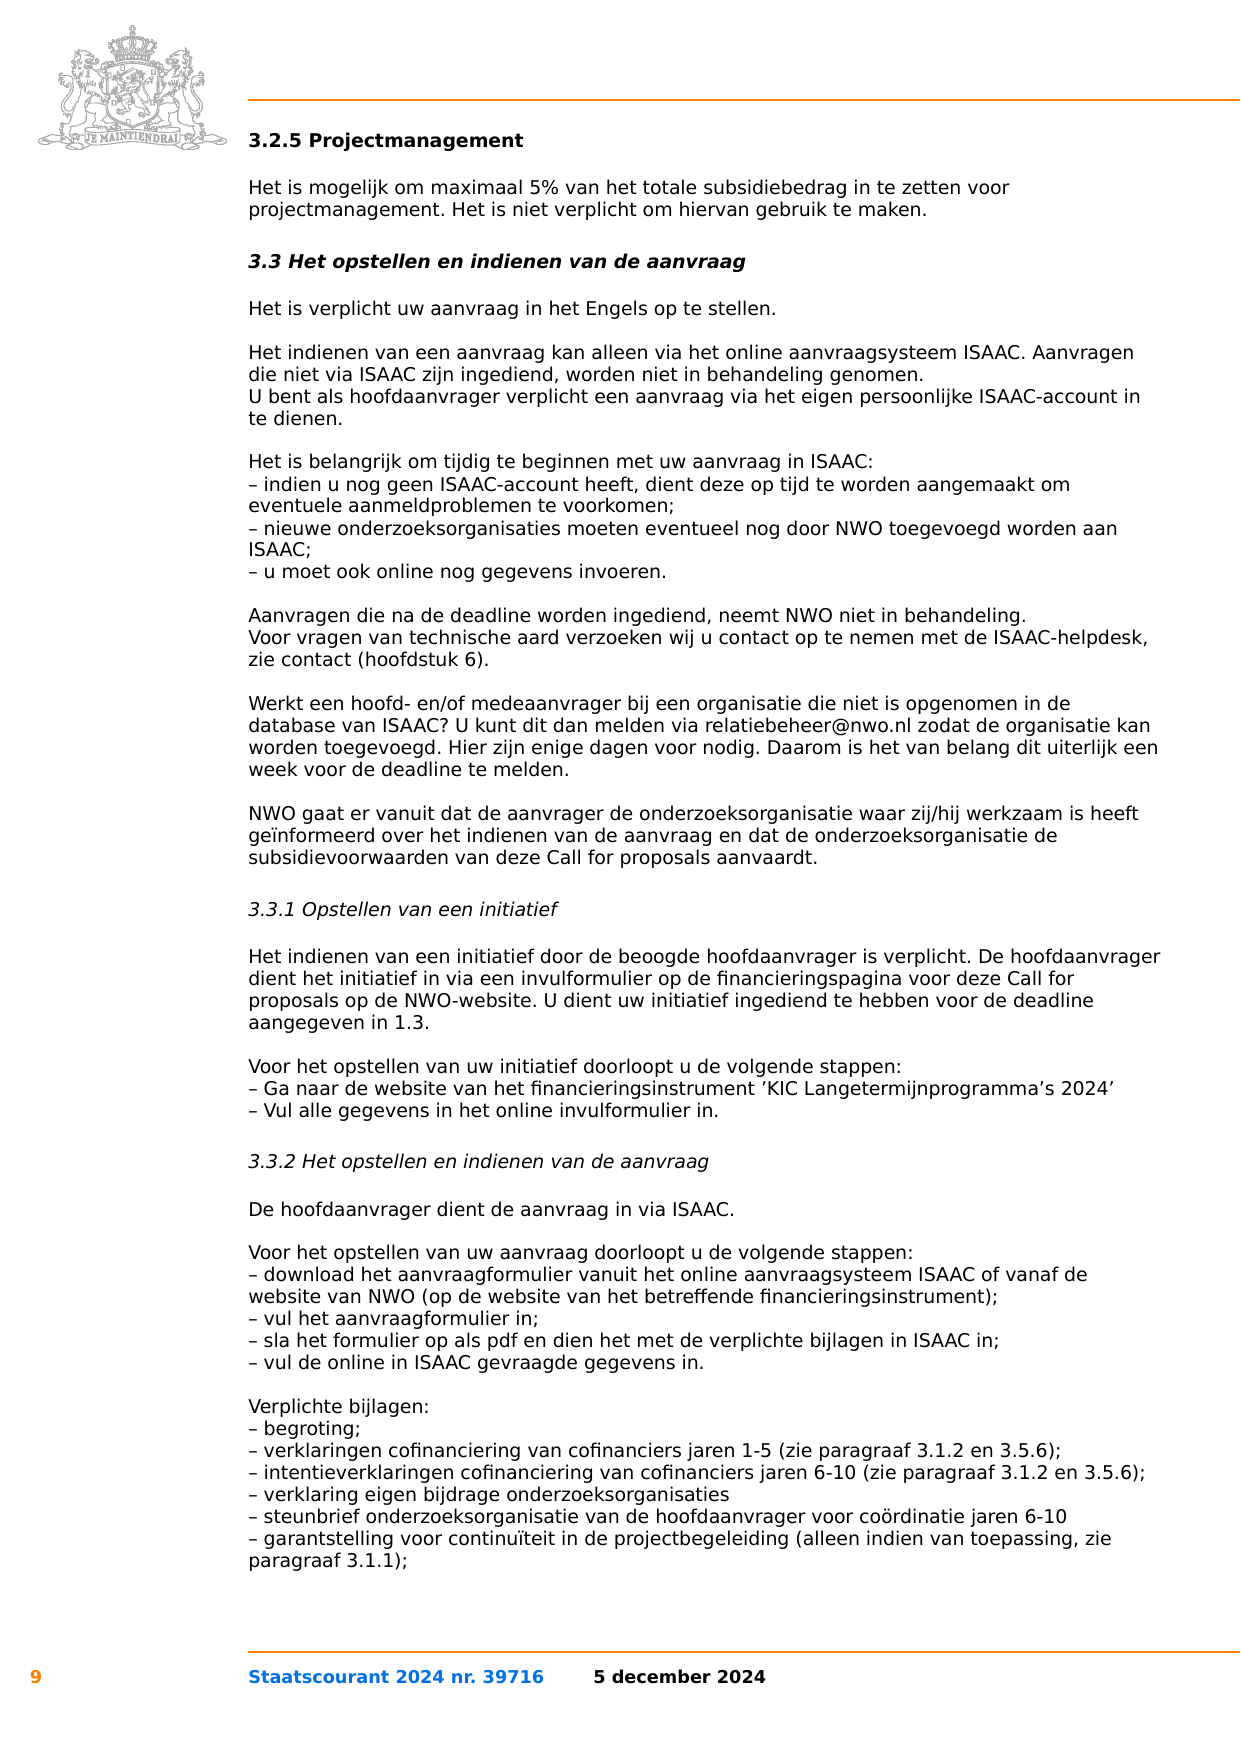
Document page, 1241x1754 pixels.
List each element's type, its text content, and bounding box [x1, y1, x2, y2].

text Voor het opstellen van uw initiatief doorloopt u de volgende stappen: [248, 1056, 1163, 1077]
text Aanvragen die na de deadline worden ingediend, neemt NWO niet in behandeling. [248, 605, 1163, 627]
text Verplichte bijlagen: [248, 1396, 1163, 1418]
text – download het aanvraagformulier vanuit het online aanvraagsysteem ISAAC of vanaf de website van NWO (op de website van het betreffende financieringsinstrument); [248, 1264, 1163, 1308]
subtitle 3.3.1 Opstellen van een initiatief [248, 899, 1163, 921]
text – verklaringen cofinanciering van cofinanciers jaren 1-5 (zie paragraaf 3.1.2 en 3.5.6); [248, 1440, 1163, 1462]
text – garantstelling voor continuïteit in de projectbegeleiding (alleen indien van toepassing, zie paragraaf 3.1.1); [248, 1528, 1163, 1572]
subtitle 3.3 Het opstellen en indienen van de aanvraag [248, 251, 1163, 273]
text – Vul alle gegevens in het online invulformulier in. [248, 1099, 1163, 1121]
text – verklaring eigen bijdrage onderzoeksorganisaties [248, 1484, 1163, 1506]
text Het is mogelijk om maximaal 5% van het totale subsidiebedrag in te zetten voor projectmanagement. Het is niet verplicht om hiervan gebruik te maken. [248, 177, 1163, 221]
text – vul de online in ISAAC gevraagde gegevens in. [248, 1352, 1163, 1374]
text – indien u nog geen ISAAC-account heeft, dient deze op tijd te worden aangemaakt om eventuele aanmeldproblemen te voorkomen; [248, 473, 1163, 517]
text Voor vragen van technische aard verzoeken wij u contact op te nemen met de ISAAC-helpdesk, zie contact (hoofdstuk 6). [248, 627, 1163, 671]
text NWO gaat er vanuit dat de aanvrager de onderzoeksorganisatie waar zij/hij werkzaam is heeft geïnformeerd over het indienen van de aanvraag en dat de onderzoeksorganisatie de subsidievoorwaarden van deze Call for proposals aanvaardt. [248, 803, 1163, 869]
text Het indienen van een aanvraag kan alleen via het online aanvraagsysteem ISAAC. Aanvragen die niet via ISAAC zijn ingediend, worden niet in behandeling genomen. [248, 342, 1163, 386]
text – sla het formulier op als pdf en dien het met de verplichte bijlagen in ISAAC in; [248, 1330, 1163, 1352]
subtitle 3.3.2 Het opstellen en indienen van de aanvraag [248, 1151, 1163, 1173]
text Werkt een hoofd- en/of medeaanvrager bij een organisatie die niet is opgenomen in de database van ISAAC? U kunt dit dan melden via relatiebeheer@nwo.nl zodat de organisatie kan worden toegevoegd. Hier zijn enige dagen voor nodig. Daarom is het van belang dit uiterlijk een week voor de deadline te melden. [248, 693, 1163, 781]
text U bent als hoofdaanvrager verplicht een aanvraag via het eigen persoonlijke ISAAC-account in te dienen. [248, 386, 1163, 429]
text Het indienen van een initiatief door de beoogde hoofdaanvrager is verplicht. De hoofdaanvrager dient het initiatief in via een invulformulier op de financieringspagina voor deze Call for proposals op de NWO-website. U dient uw initiatief ingediend te hebben voor de deadline aangegeven in 1.3. [248, 946, 1163, 1034]
text Het is verplicht uw aanvraag in het Engels op te stellen. [248, 298, 1163, 320]
text – Ga naar de website van het financieringsinstrument ’KIC Langetermijnprogramma’s 2024’ [248, 1077, 1163, 1099]
text – intentieverklaringen cofinanciering van cofinanciers jaren 6-10 (zie paragraaf 3.1.2 en 3.5.6); [248, 1462, 1163, 1484]
text – u moet ook online nog gegevens invoeren. [248, 561, 1163, 583]
text De hoofdaanvrager dient de aanvraag in via ISAAC. [248, 1198, 1163, 1220]
text – steunbrief onderzoeksorganisatie van de hoofdaanvrager voor coördinatie jaren 6-10 [248, 1506, 1163, 1528]
subtitle 3.2.5 Projectmanagement [248, 130, 1163, 152]
picture [38, 25, 227, 150]
text Het is belangrijk om tijdig te beginnen met uw aanvraag in ISAAC: [248, 451, 1163, 473]
text – nieuwe onderzoeksorganisaties moeten eventueel nog door NWO toegevoegd worden aan ISAAC; [248, 517, 1163, 561]
text – vul het aanvraagformulier in; [248, 1308, 1163, 1330]
text Voor het opstellen van uw aanvraag doorloopt u de volgende stappen: [248, 1242, 1163, 1264]
text – begroting; [248, 1418, 1163, 1440]
